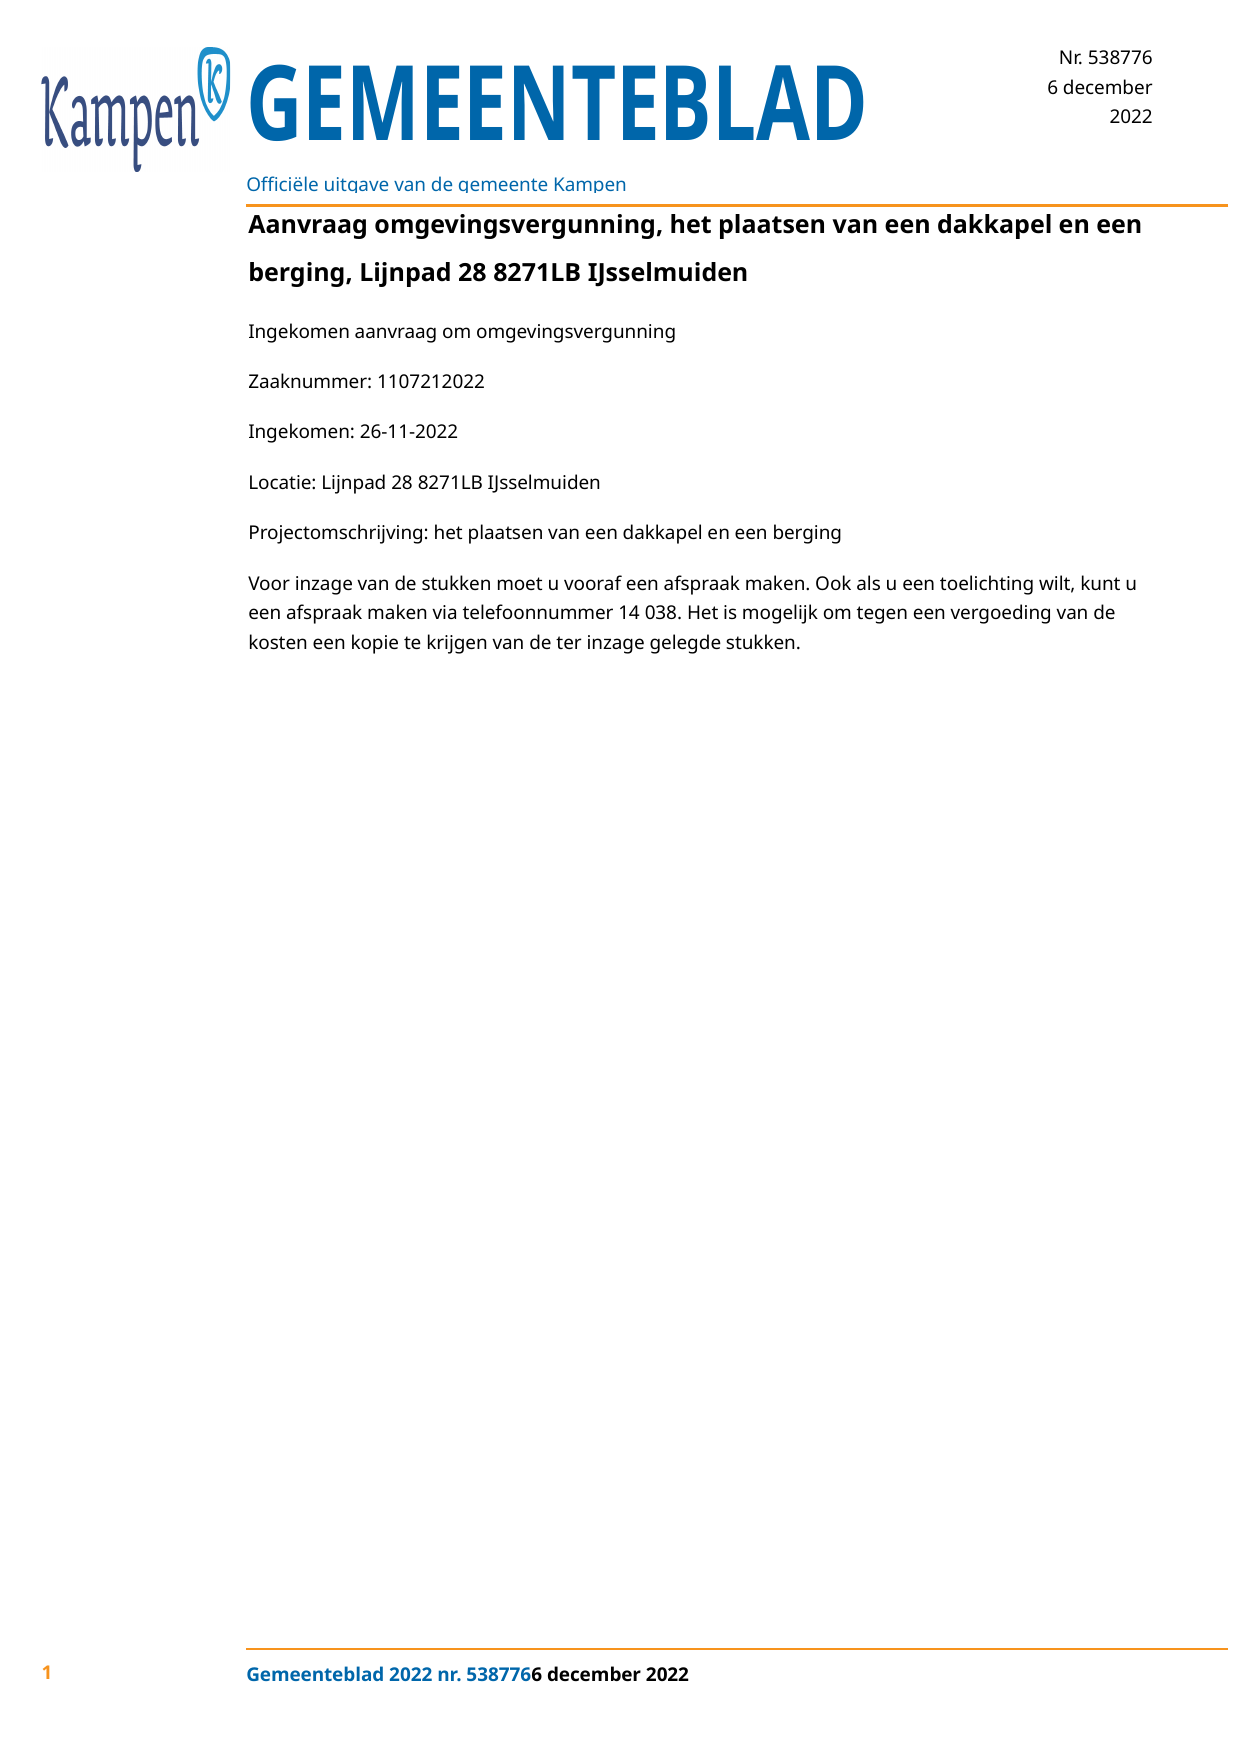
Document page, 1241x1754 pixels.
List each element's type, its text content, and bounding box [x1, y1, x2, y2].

text Voor inzage van de stukken moet u vooraf een afspraak maken. Ook als u een toelichting wilt, kunt u een afspraak maken via telefoonnummer 14 038. Het is mogelijk om tegen een vergoeding van de kosten een kopie te krijgen van de ter inzage gelegde stukken. [248, 570, 1152, 655]
text Ingekomen: 26-11-2022 [248, 419, 1152, 444]
text Zaaknummer: 1107212022 [248, 368, 1152, 394]
text Locatie: Lijnpad 28 8271LB IJsselmuiden [248, 469, 1152, 495]
picture [41, 47, 231, 172]
text Aanvraag omgevingsvergunning, het plaatsen van een dakkapel en een berging, Lijnpad 28 8271LB IJsselmuiden [248, 207, 1152, 288]
text Ingekomen aanvraag om omgevingsvergunning [248, 318, 1152, 344]
text Projectomschrijving: het plaatsen van een dakkapel en een berging [248, 519, 1152, 545]
